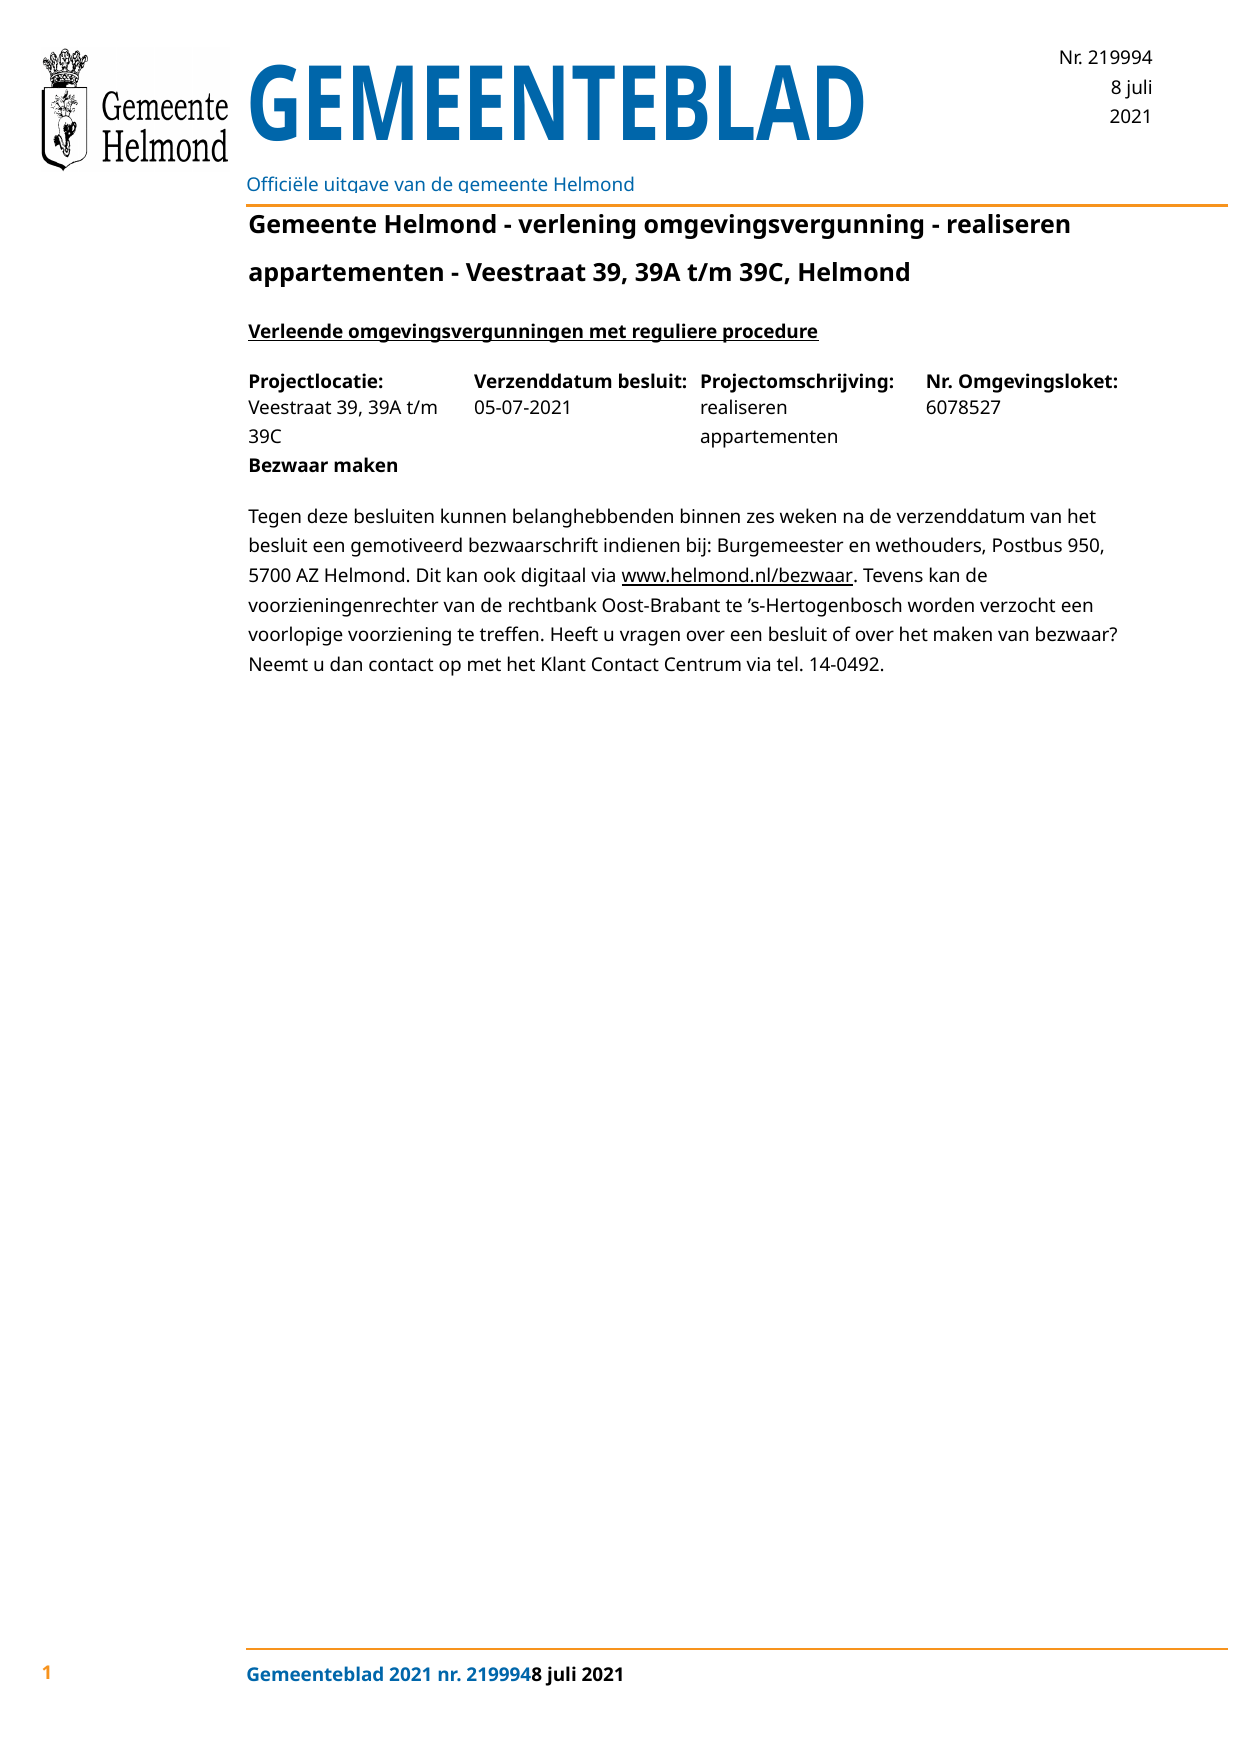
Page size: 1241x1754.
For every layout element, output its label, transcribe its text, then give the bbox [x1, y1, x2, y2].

table_cell 05-07-2021 [474, 394, 700, 449]
table_cell realiseren appartementen [700, 394, 926, 449]
picture [41, 47, 231, 172]
text Verleende omgevingsvergunningen met reguliere procedure [248, 318, 1152, 344]
table_header Nr. Omgevingsloket: [926, 369, 1152, 394]
table_header Projectlocatie: [248, 369, 474, 394]
table_header Verzenddatum besluit: [474, 369, 700, 394]
table_cell 6078527 [926, 394, 1152, 449]
text Gemeente Helmond - verlening omgevingsvergunning - realiseren appartementen - Veestraat 39, 39A t/m 39C, Helmond [248, 207, 1152, 288]
text Bezwaar maken [248, 453, 1152, 478]
text Tegen deze besluiten kunnen belanghebbenden binnen zes weken na de verzenddatum van het besluit een gemotiveerd bezwaarschrift indienen bij: Burgemeester en wethouders, Postbus 950, 5700 AZ Helmond. Dit kan ook digitaal via www.helmond.nl/bezwaar. Tevens kan de voorzieningenrechter van de rechtbank Oost-Brabant te ’s-Hertogenbosch worden verzocht een voorlopige voorziening te treffen. Heeft u vragen over een besluit of over het maken van bezwaar? Neemt u dan contact op met het Klant Contact Centrum via tel. 14-0492. [248, 503, 1152, 677]
table_cell Veestraat 39, 39A t/m 39C [248, 394, 474, 449]
table_header Projectomschrijving: [700, 369, 926, 394]
